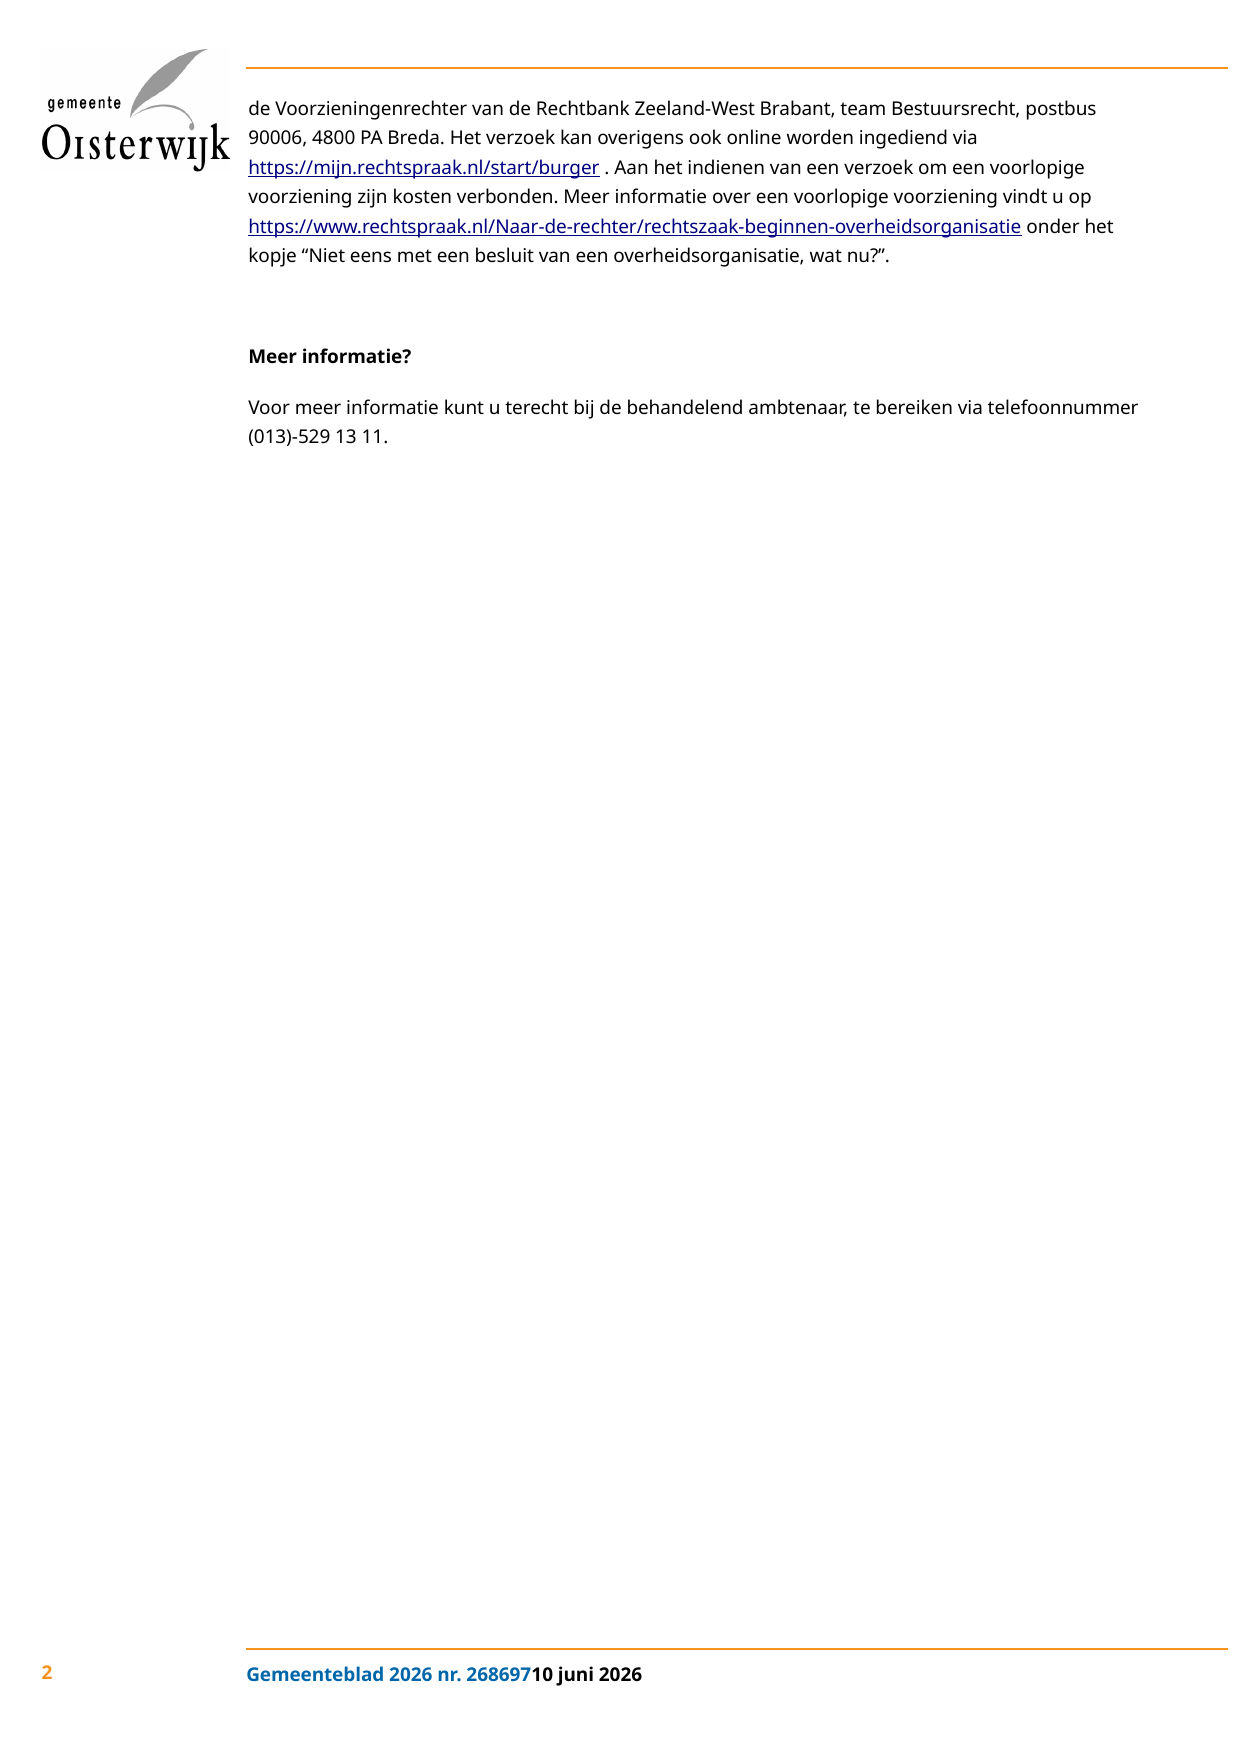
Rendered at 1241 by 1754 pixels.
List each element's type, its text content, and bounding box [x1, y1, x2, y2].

text Voor meer informatie kunt u terecht bij de behandelend ambtenaar, te bereiken via telefoonnummer (013)-529 13 11. [248, 394, 1152, 449]
text Meer informatie? [248, 343, 1152, 369]
text de Voorzieningenrechter van de Rechtbank Zeeland-West Brabant, team Bestuursrecht, postbus 90006, 4800 PA Breda. Het verzoek kan overigens ook online worden ingediend via https://mijn.rechtspraak.nl/start/burger . Aan het indienen van een verzoek om een voorlopige voorziening zijn kosten verbonden. Meer informatie over een voorlopige voorziening vindt u op https://www.rechtspraak.nl/Naar-de-rechter/rechtszaak-beginnen-overheidsorganisatie onder het kopje “Niet eens met een besluit van een overheidsorganisatie, wat nu?”. [248, 95, 1152, 268]
picture [41, 47, 231, 172]
